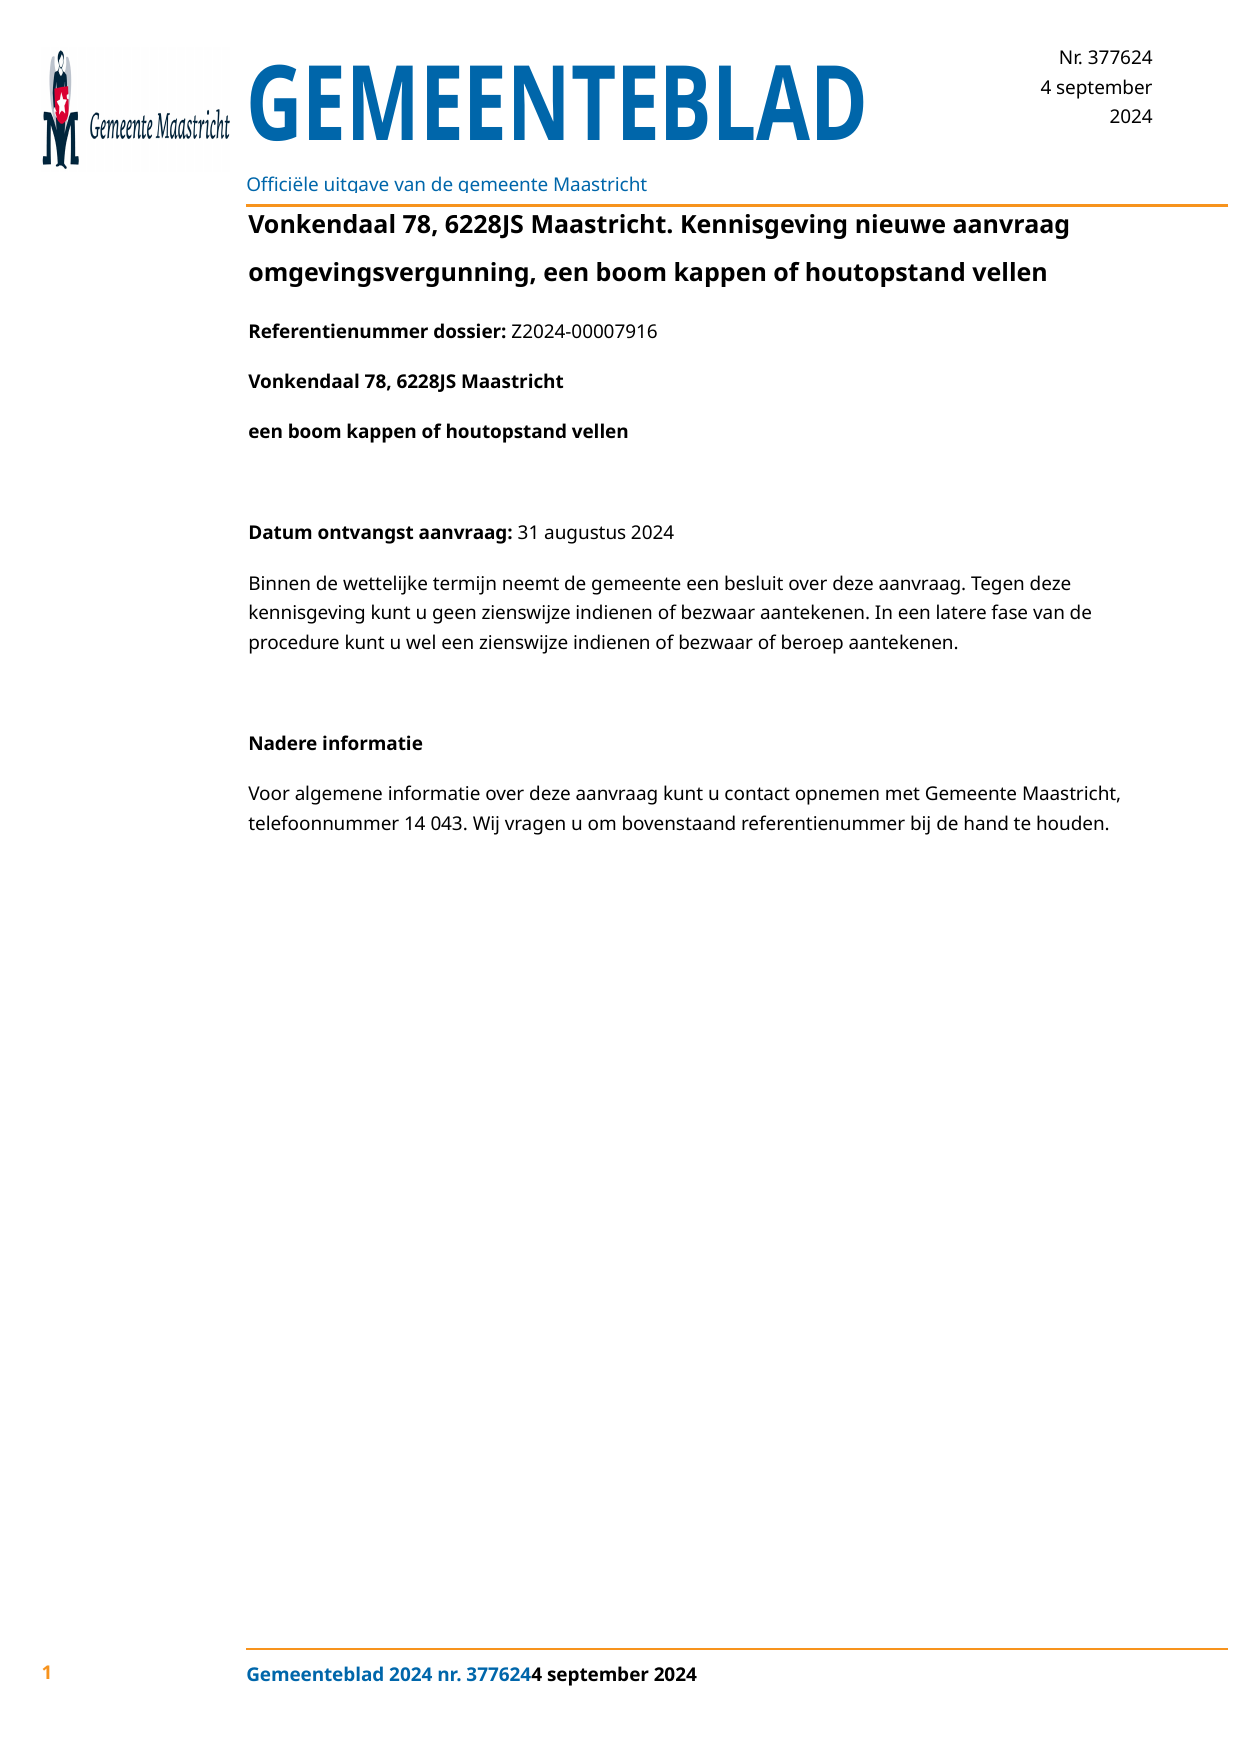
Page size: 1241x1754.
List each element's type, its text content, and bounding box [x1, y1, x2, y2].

text Binnen de wettelijke termijn neemt de gemeente een besluit over deze aanvraag. Tegen deze kennisgeving kunt u geen zienswijze indienen of bezwaar aantekenen. In een latere fase van de procedure kunt u wel een zienswijze indienen of bezwaar of beroep aantekenen. [248, 570, 1152, 655]
text een boom kappen of houtopstand vellen [248, 419, 1152, 444]
text Vonkendaal 78, 6228JS Maastricht [248, 368, 1152, 394]
text Voor algemene informatie over deze aanvraag kunt u contact opnemen met Gemeente Maastricht, telefoonnummer 14 043. Wij vragen u om bovenstaand referentienummer bij de hand te houden. [248, 780, 1152, 836]
text Referentienummer dossier: Z2024-00007916 [248, 318, 1152, 344]
picture [41, 47, 231, 172]
text Datum ontvangst aanvraag: 31 augustus 2024 [248, 519, 1152, 545]
text Vonkendaal 78, 6228JS Maastricht. Kennisgeving nieuwe aanvraag omgevingsvergunning, een boom kappen of houtopstand vellen [248, 207, 1152, 288]
text Nadere informatie [248, 730, 1152, 756]
